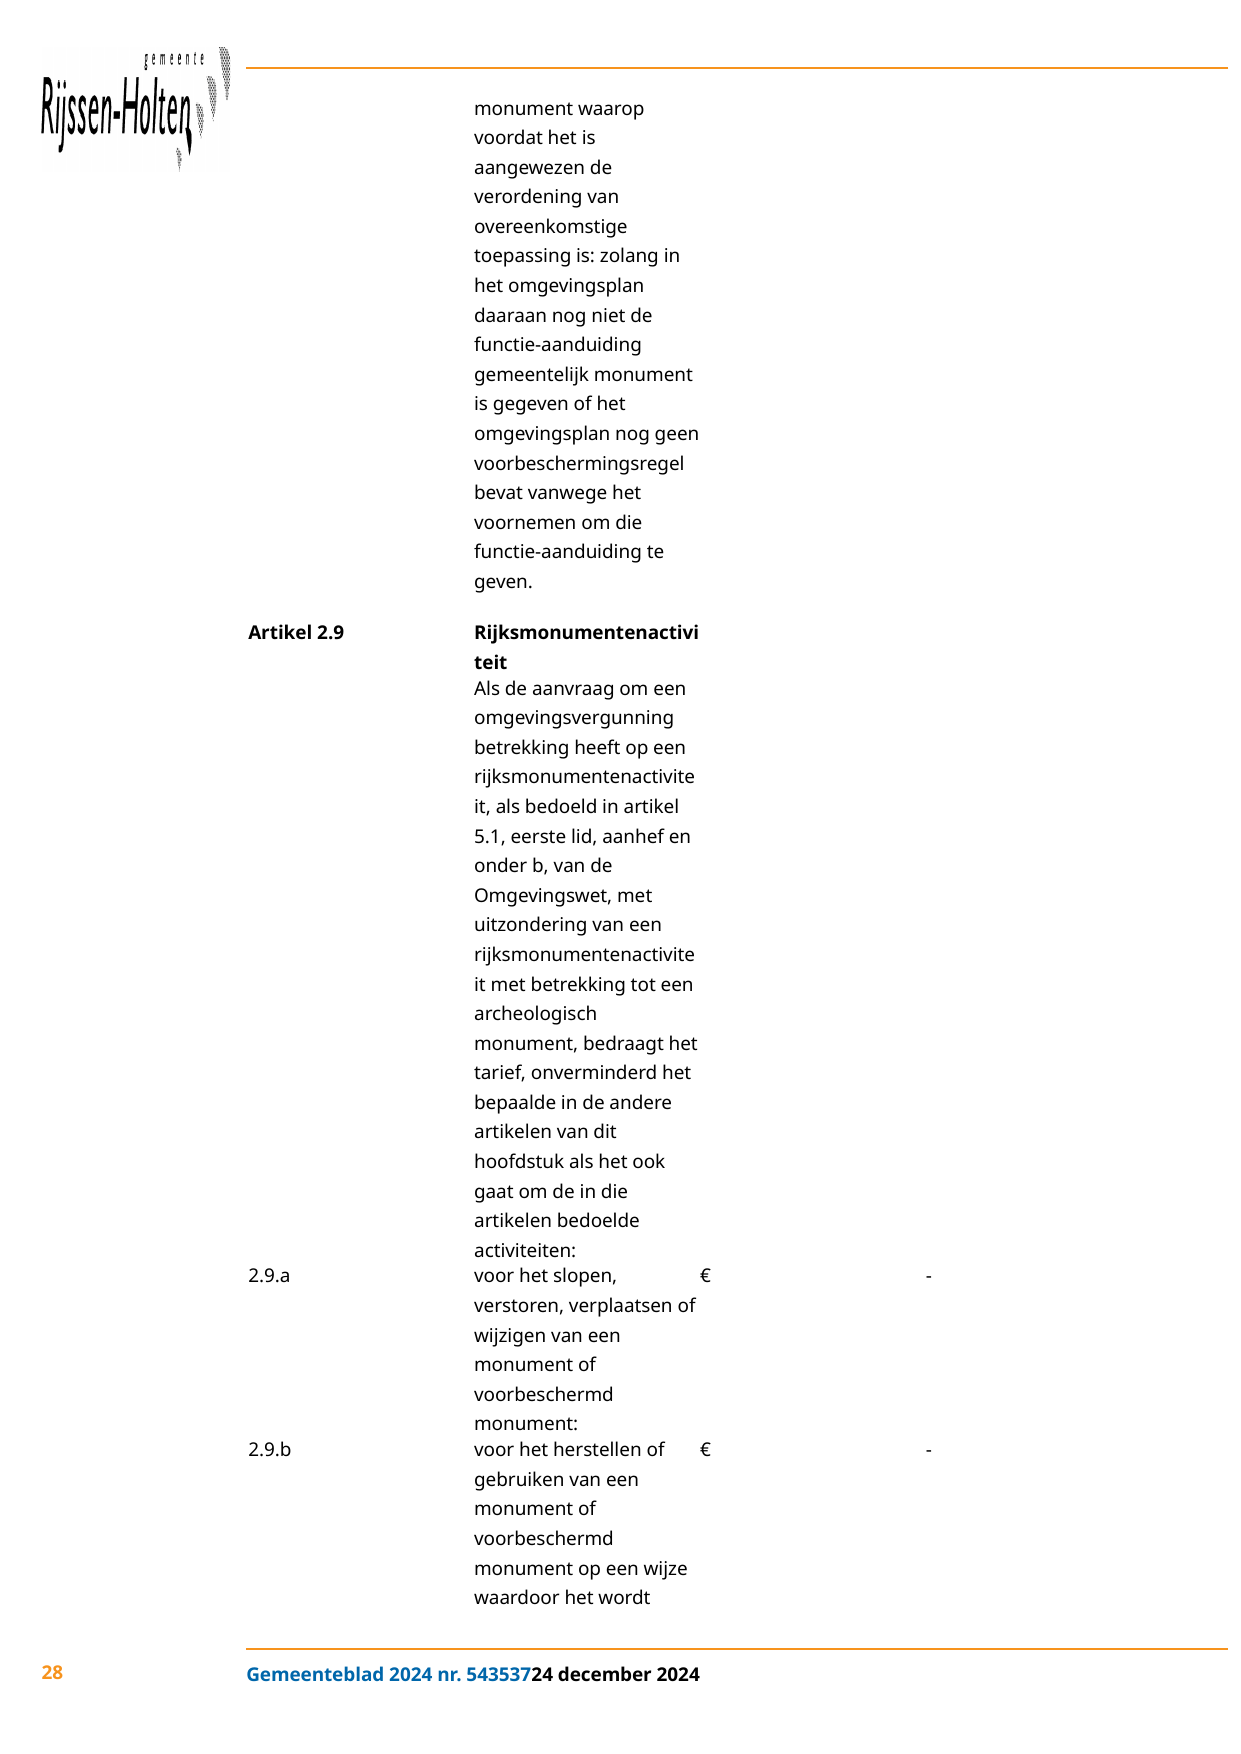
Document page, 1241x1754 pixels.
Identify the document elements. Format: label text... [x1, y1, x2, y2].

table_cell 2.9.a [248, 1263, 474, 1436]
table_cell voor het herstellen of gebruiken van een monument of voorbeschermd monument op een wijze waardoor het wordt [474, 1436, 700, 1610]
table_cell [926, 675, 1152, 1263]
table_cell Als de aanvraag om een omgevingsvergunning betrekking heeft op een rijksmonumentenactiviteit, als bedoeld in artikel 5.1, eerste lid, aanhef en onder b, van de Omgevingswet, met uitzondering van een rijksmonumentenactiviteit met betrekking tot een archeologisch monument, bedraagt het tarief, onverminderd het bepaalde in de andere artikelen van dit hoofdstuk als het ook gaat om de in die artikelen bedoelde activiteiten: [474, 675, 700, 1263]
table_cell [926, 594, 1152, 619]
table_cell voor het slopen, verstoren, verplaatsen of wijzigen van een monument of voorbeschermd monument: [474, 1263, 700, 1436]
table_cell [248, 95, 474, 594]
picture [41, 47, 231, 172]
table_cell [700, 594, 926, 619]
table_cell Artikel 2.9 [248, 620, 474, 675]
table_cell € [700, 1263, 926, 1436]
table_cell € [700, 1436, 926, 1610]
table_cell [926, 620, 1152, 675]
table_cell [700, 620, 926, 675]
table_cell [474, 594, 700, 619]
table_cell 2.9.b [248, 1436, 474, 1610]
table_cell [926, 95, 1152, 594]
table_cell [700, 675, 926, 1263]
table_cell monument waarop voordat het is aangewezen de verordening van overeenkomstige toepassing is: zolang in het omgevingsplan daaraan nog niet de functie-aanduiding gemeentelijk monument is gegeven of het omgevingsplan nog geen voorbeschermingsregel bevat vanwege het voornemen om die functie-aanduiding te geven. [474, 95, 700, 594]
table_cell - [926, 1436, 1152, 1610]
table_cell [248, 675, 474, 1263]
table_cell [700, 95, 926, 594]
table_cell - [926, 1263, 1152, 1436]
table_cell Rijksmonumentenactiviteit [474, 620, 700, 675]
table_cell [248, 594, 474, 619]
